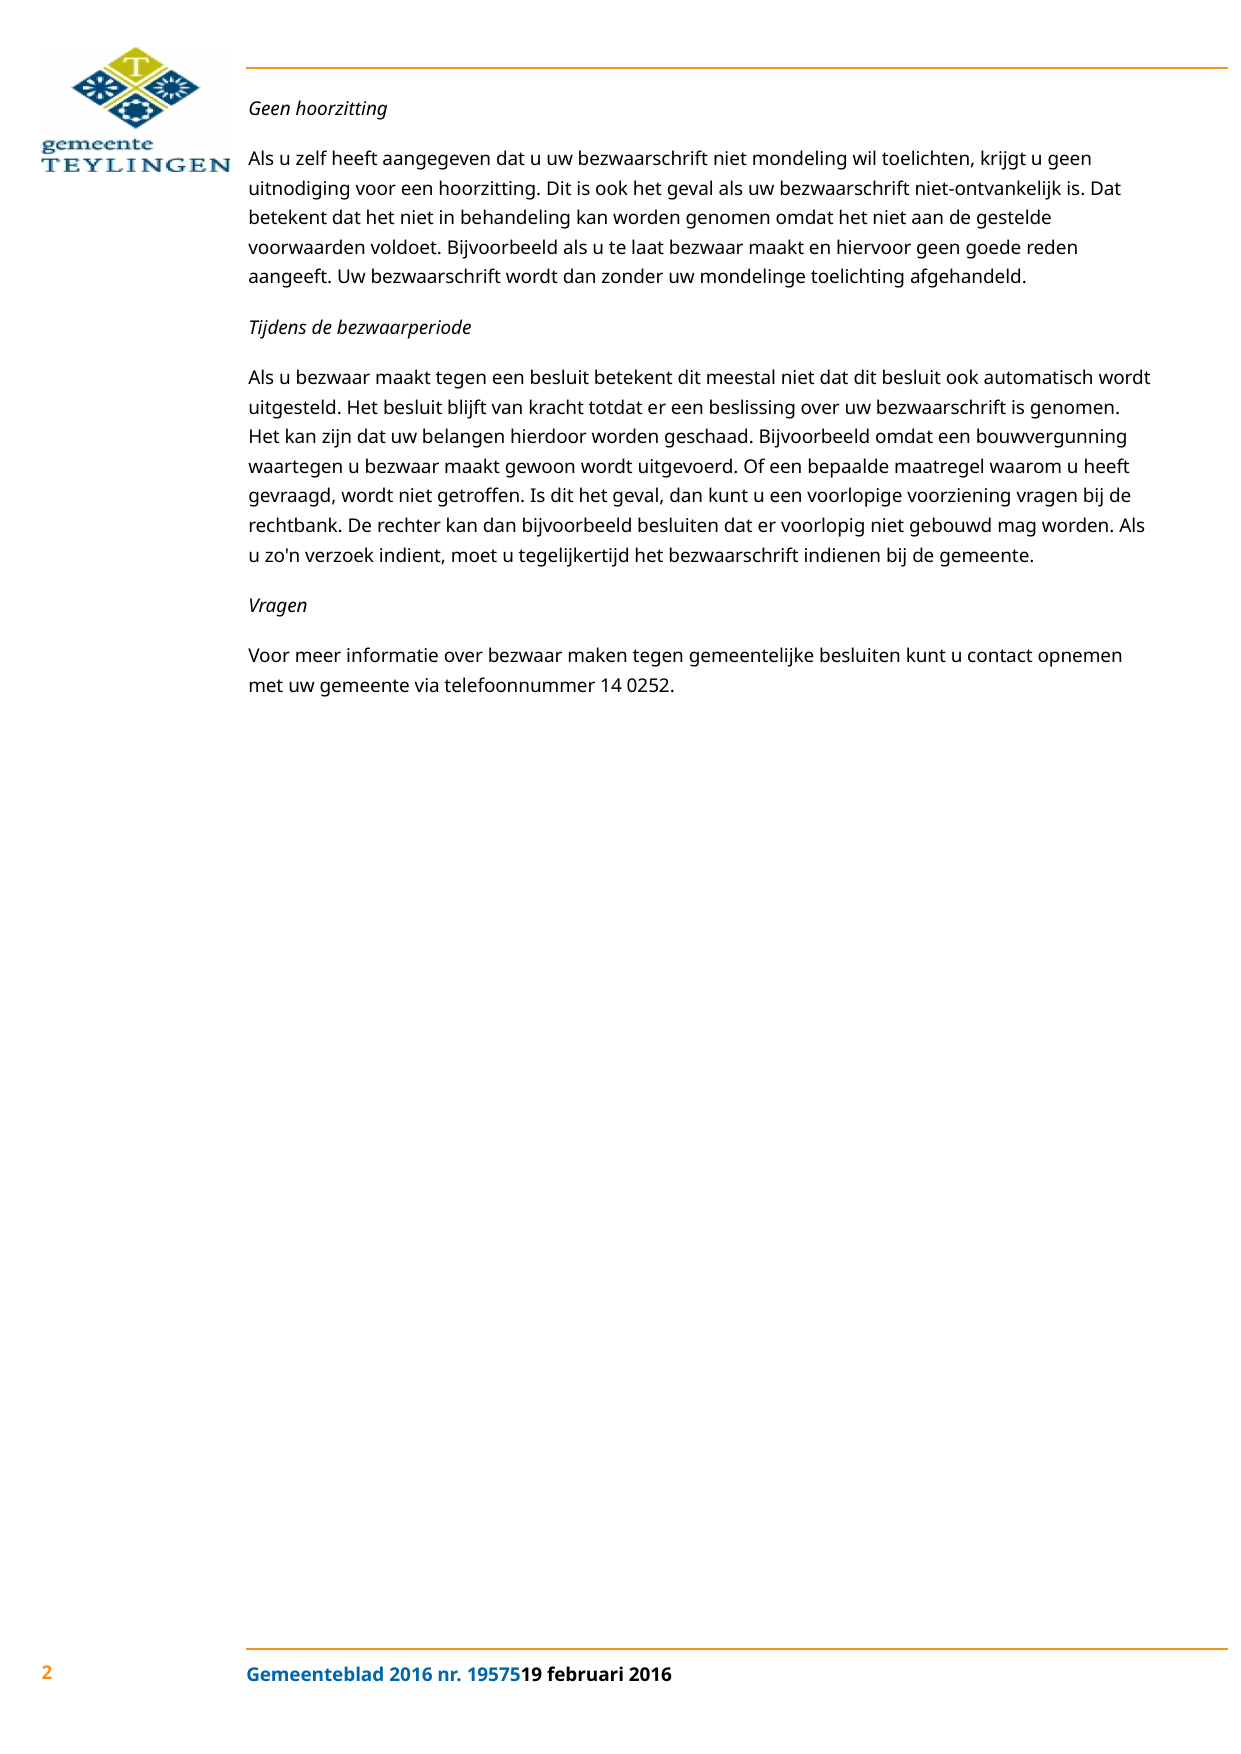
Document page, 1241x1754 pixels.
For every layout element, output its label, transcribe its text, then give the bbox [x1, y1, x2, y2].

text Tijdens de bezwaarperiode [248, 314, 1152, 340]
text Voor meer informatie over bezwaar maken tegen gemeentelijke besluiten kunt u contact opnemen met uw gemeente via telefoonnummer 14 0252. [248, 643, 1152, 698]
text Als u zelf heeft aangegeven dat u uw bezwaarschrift niet mondeling wil toelichten, krijgt u geen uitnodiging voor een hoorzitting. Dit is ook het geval als uw bezwaarschrift niet-ontvankelijk is. Dat betekent dat het niet in behandeling kan worden genomen omdat het niet aan de gestelde voorwaarden voldoet. Bijvoorbeeld als u te laat bezwaar maakt en hiervoor geen goede reden aangeeft. Uw bezwaarschrift wordt dan zonder uw mondelinge toelichting afgehandeld. [248, 145, 1152, 289]
picture [41, 47, 231, 172]
text Als u bezwaar maakt tegen een besluit betekent dit meestal niet dat dit besluit ook automatisch wordt uitgesteld. Het besluit blijft van kracht totdat er een beslissing over uw bezwaarschrift is genomen. Het kan zijn dat uw belangen hierdoor worden geschaad. Bijvoorbeeld omdat een bouwvergunning waartegen u bezwaar maakt gewoon wordt uitgevoerd. Of een bepaalde maatregel waarom u heeft gevraagd, wordt niet getroffen. Is dit het geval, dan kunt u een voorlopige voorziening vragen bij de rechtbank. De rechter kan dan bijvoorbeeld besluiten dat er voorlopig niet gebouwd mag worden. Als u zo'n verzoek indient, moet u tegelijkertijd het bezwaarschrift indienen bij de gemeente. [248, 364, 1152, 568]
text Vragen [248, 592, 1152, 618]
text Geen hoorzitting [248, 95, 1152, 121]
